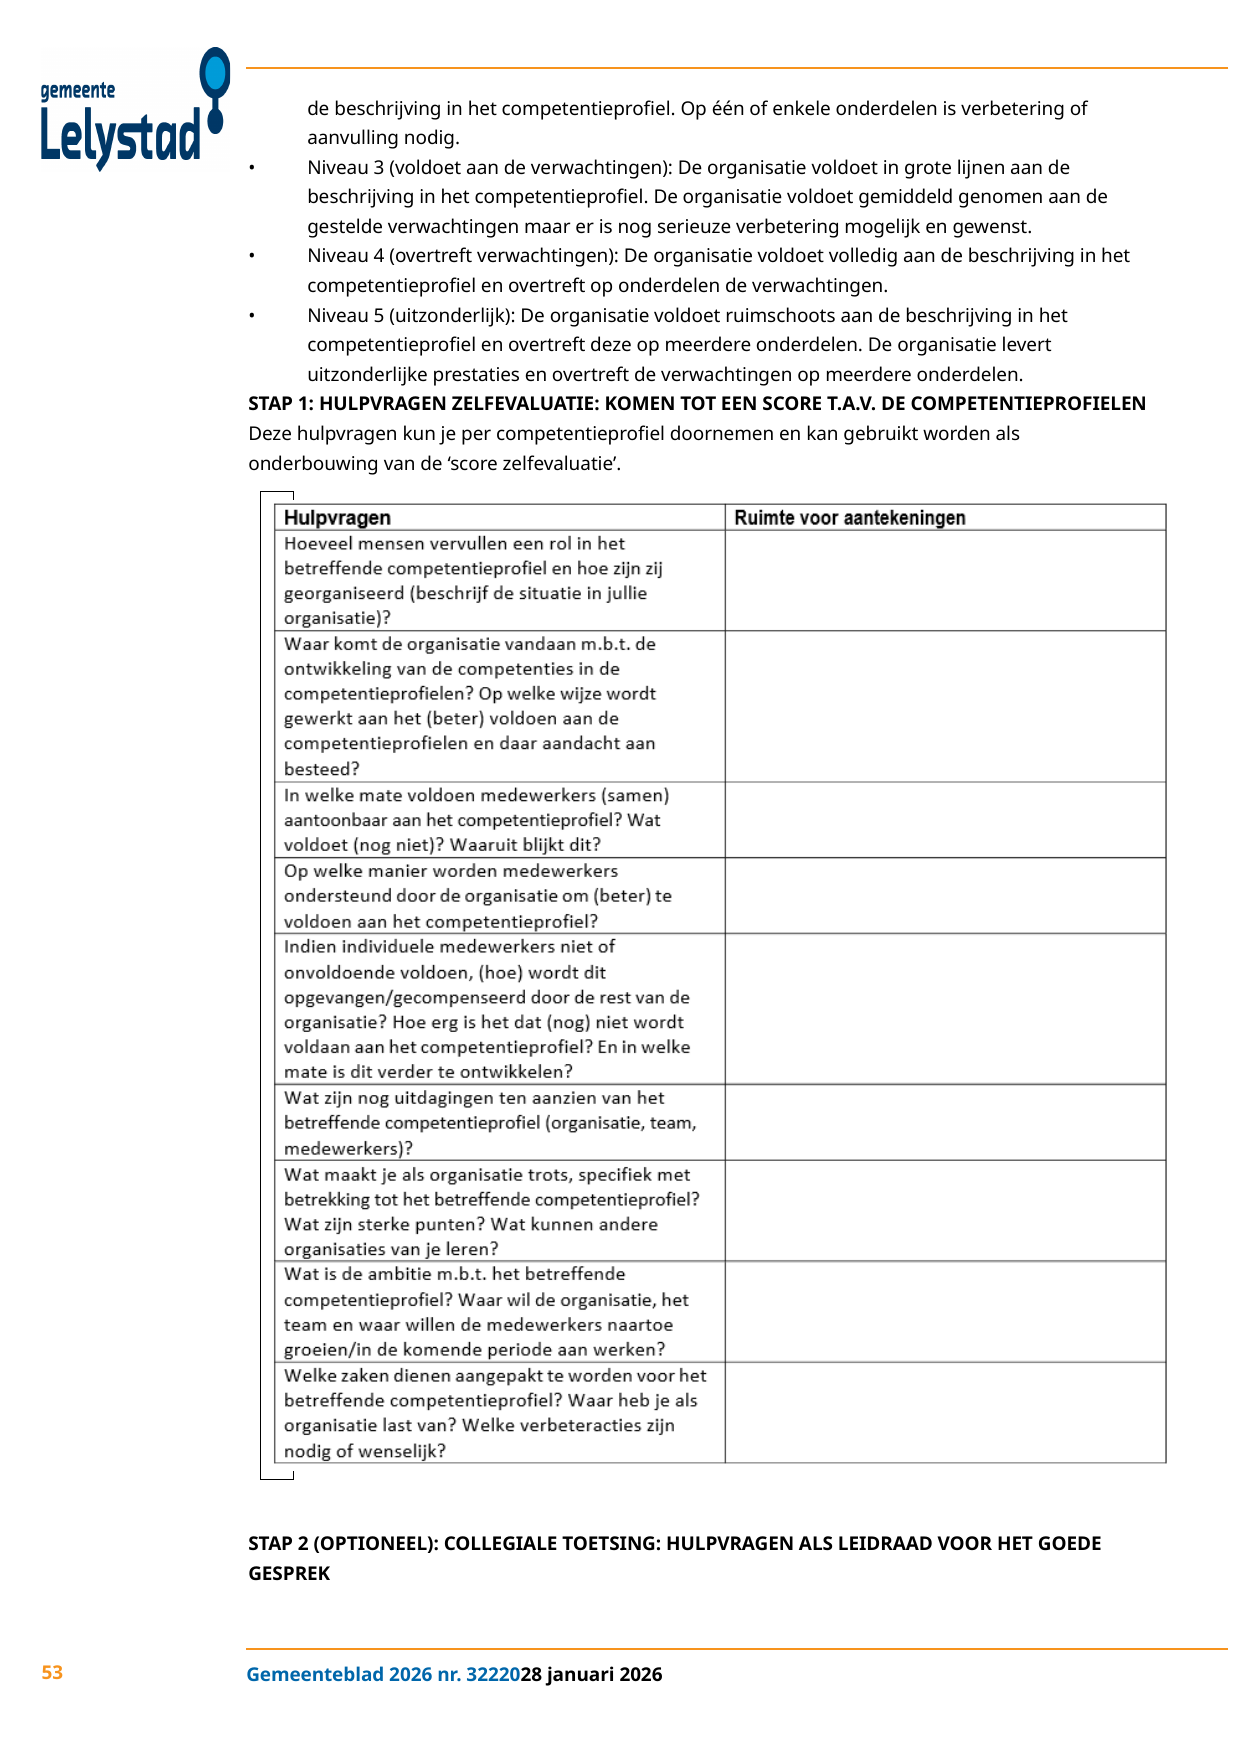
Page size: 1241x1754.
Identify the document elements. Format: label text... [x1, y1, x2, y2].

picture [41, 47, 231, 172]
text STAP 1: HULPVRAGEN ZELFEVALUATIE: KOMEN TOT EEN SCORE T.A.V. DE COMPETENTIEPROFIELEN [248, 391, 1152, 416]
list Niveau 4 (overtreft verwachtingen): De organisatie voldoet volledig aan de beschrijving in het competentieprofiel en overtreft op onderdelen de verwachtingen. [248, 243, 1152, 298]
text Deze hulpvragen kun je per competentieprofiel doornemen en kan gebruikt worden als onderbouwing van de ‘score zelfevaluatie’. [248, 420, 1152, 476]
picture [268, 500, 1173, 1471]
list Niveau 5 (uitzonderlijk): De organisatie voldoet ruimschoots aan de beschrijving in het competentieprofiel en overtreft deze op meerdere onderdelen. De organisatie levert uitzonderlijke prestaties en overtreft de verwachtingen op meerdere onderdelen. [248, 302, 1152, 387]
list Niveau 3 (voldoet aan de verwachtingen): De organisatie voldoet in grote lijnen aan de beschrijving in het competentieprofiel. De organisatie voldoet gemiddeld genomen aan de gestelde verwachtingen maar er is nog serieuze verbetering mogelijk en gewenst. [248, 154, 1152, 239]
list de beschrijving in het competentieprofiel. Op één of enkele onderdelen is verbetering of aanvulling nodig. [248, 95, 1152, 150]
text STAP 2 (OPTIONEEL): COLLEGIALE TOETSING: HULPVRAGEN ALS LEIDRAAD VOOR HET GOEDE GESPREK [248, 1530, 1152, 1586]
